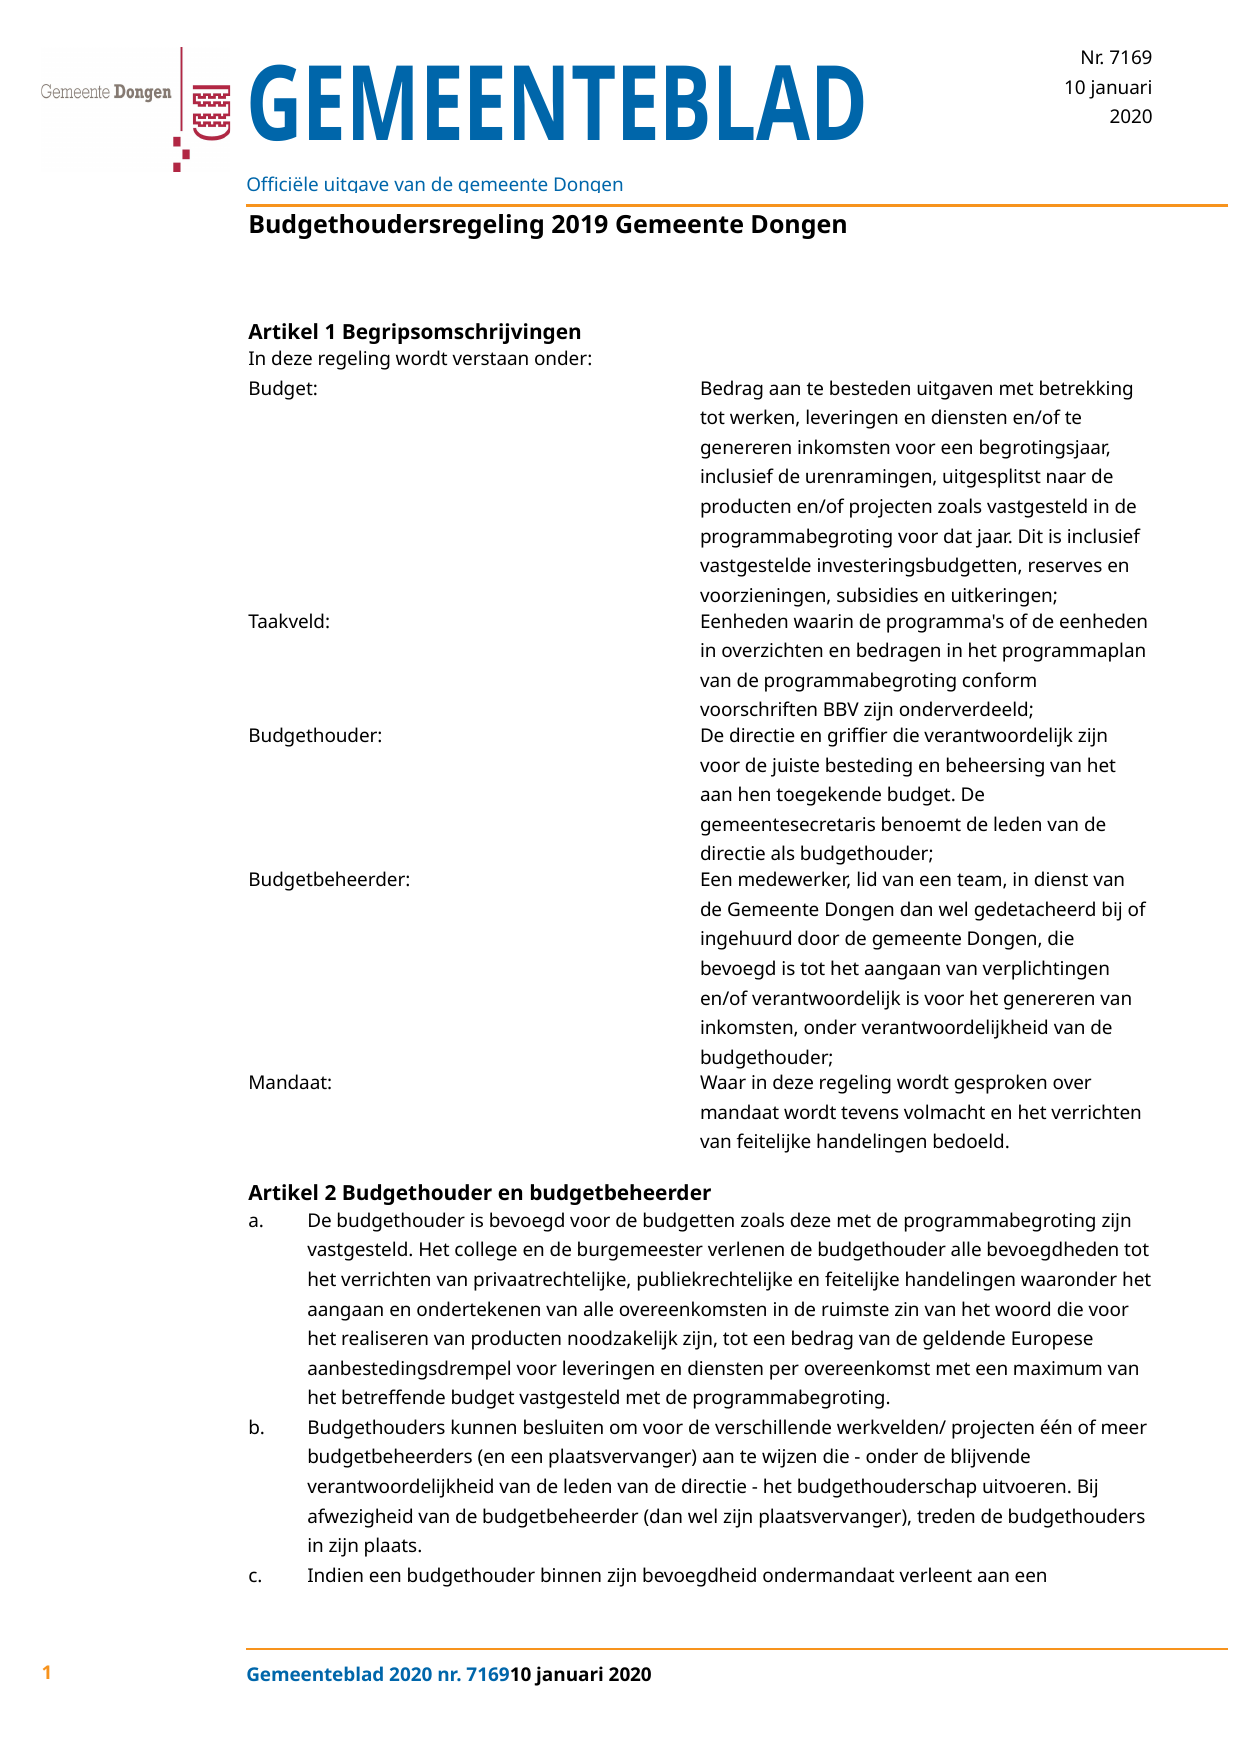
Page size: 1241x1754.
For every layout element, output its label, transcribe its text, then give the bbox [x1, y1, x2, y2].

table_cell Budgethouder: [248, 722, 700, 866]
picture [41, 47, 231, 172]
table_cell Budgetbeheerder: [248, 866, 700, 1069]
table_cell Mandaat: [248, 1070, 700, 1154]
table_cell De directie en griffier die verantwoordelijk zijn voor de juiste besteding en beheersing van het aan hen toegekende budget. De gemeentesecretaris benoemt de leden van de directie als budgethouder; [700, 722, 1152, 866]
list Indien een budgethouder binnen zijn bevoegdheid ondermandaat verleent aan een [248, 1562, 1152, 1588]
table_cell Eenheden waarin de programma's of de eenheden in overzichten en bedragen in het programmaplan van de programmabegroting conform voorschriften BBV zijn onderverdeeld; [700, 608, 1152, 722]
list De budgethouder is bevoegd voor de budgetten zoals deze met de programmabegroting zijn vastgesteld. Het college en de burgemeester verlenen de budgethouder alle bevoegdheden tot het verrichten van privaatrechtelijke, publiekrechtelijke en feitelijke handelingen waaronder het aangaan en ondertekenen van alle overeenkomsten in de ruimste zin van het woord die voor het realiseren van producten noodzakelijk zijn, tot een bedrag van de geldende Europese aanbestedingsdrempel voor leveringen en diensten per overeenkomst met een maximum van het betreffende budget vastgesteld met de programmabegroting. [248, 1207, 1152, 1410]
table_cell Een medewerker, lid van een team, in dienst van de Gemeente Dongen dan wel gedetacheerd bij of ingehuurd door de gemeente Dongen, die bevoegd is tot het aangaan van verplichtingen en/of verantwoordelijk is voor het genereren van inkomsten, onder verantwoordelijkheid van de budgethouder; [700, 866, 1152, 1069]
table_cell Waar in deze regeling wordt gesproken over mandaat wordt tevens volmacht en het verrichten van feitelijke handelingen bedoeld. [700, 1070, 1152, 1154]
text Budgethoudersregeling 2019 Gemeente Dongen [248, 207, 1152, 241]
table_cell Taakveld: [248, 608, 700, 722]
list Budgethouders kunnen besluiten om voor de verschillende werkvelden/ projecten één of meer budgetbeheerders (en een plaatsvervanger) aan te wijzen die - onder de blijvende verantwoordelijkheid van de leden van de directie - het budgethouderschap uitvoeren. Bij afwezigheid van de budgetbeheerder (dan wel zijn plaatsvervanger), treden de budgethouders in zijn plaats. [248, 1414, 1152, 1558]
text In deze regeling wordt verstaan onder: [248, 345, 1152, 371]
text Artikel 1 Begripsomschrijvingen [248, 317, 1152, 345]
text Artikel 2 Budgethouder en budgetbeheerder [248, 1178, 1152, 1207]
table_header Budget: [248, 375, 700, 608]
table_header Bedrag aan te besteden uitgaven met betrekking tot werken, leveringen en diensten en/of te genereren inkomsten voor een begrotingsjaar, inclusief de urenramingen, uitgesplitst naar de producten en/of projecten zoals vastgesteld in de programmabegroting voor dat jaar. Dit is inclusief vastgestelde investeringsbudgetten, reserves en voorzieningen, subsidies en uitkeringen; [700, 375, 1152, 608]
